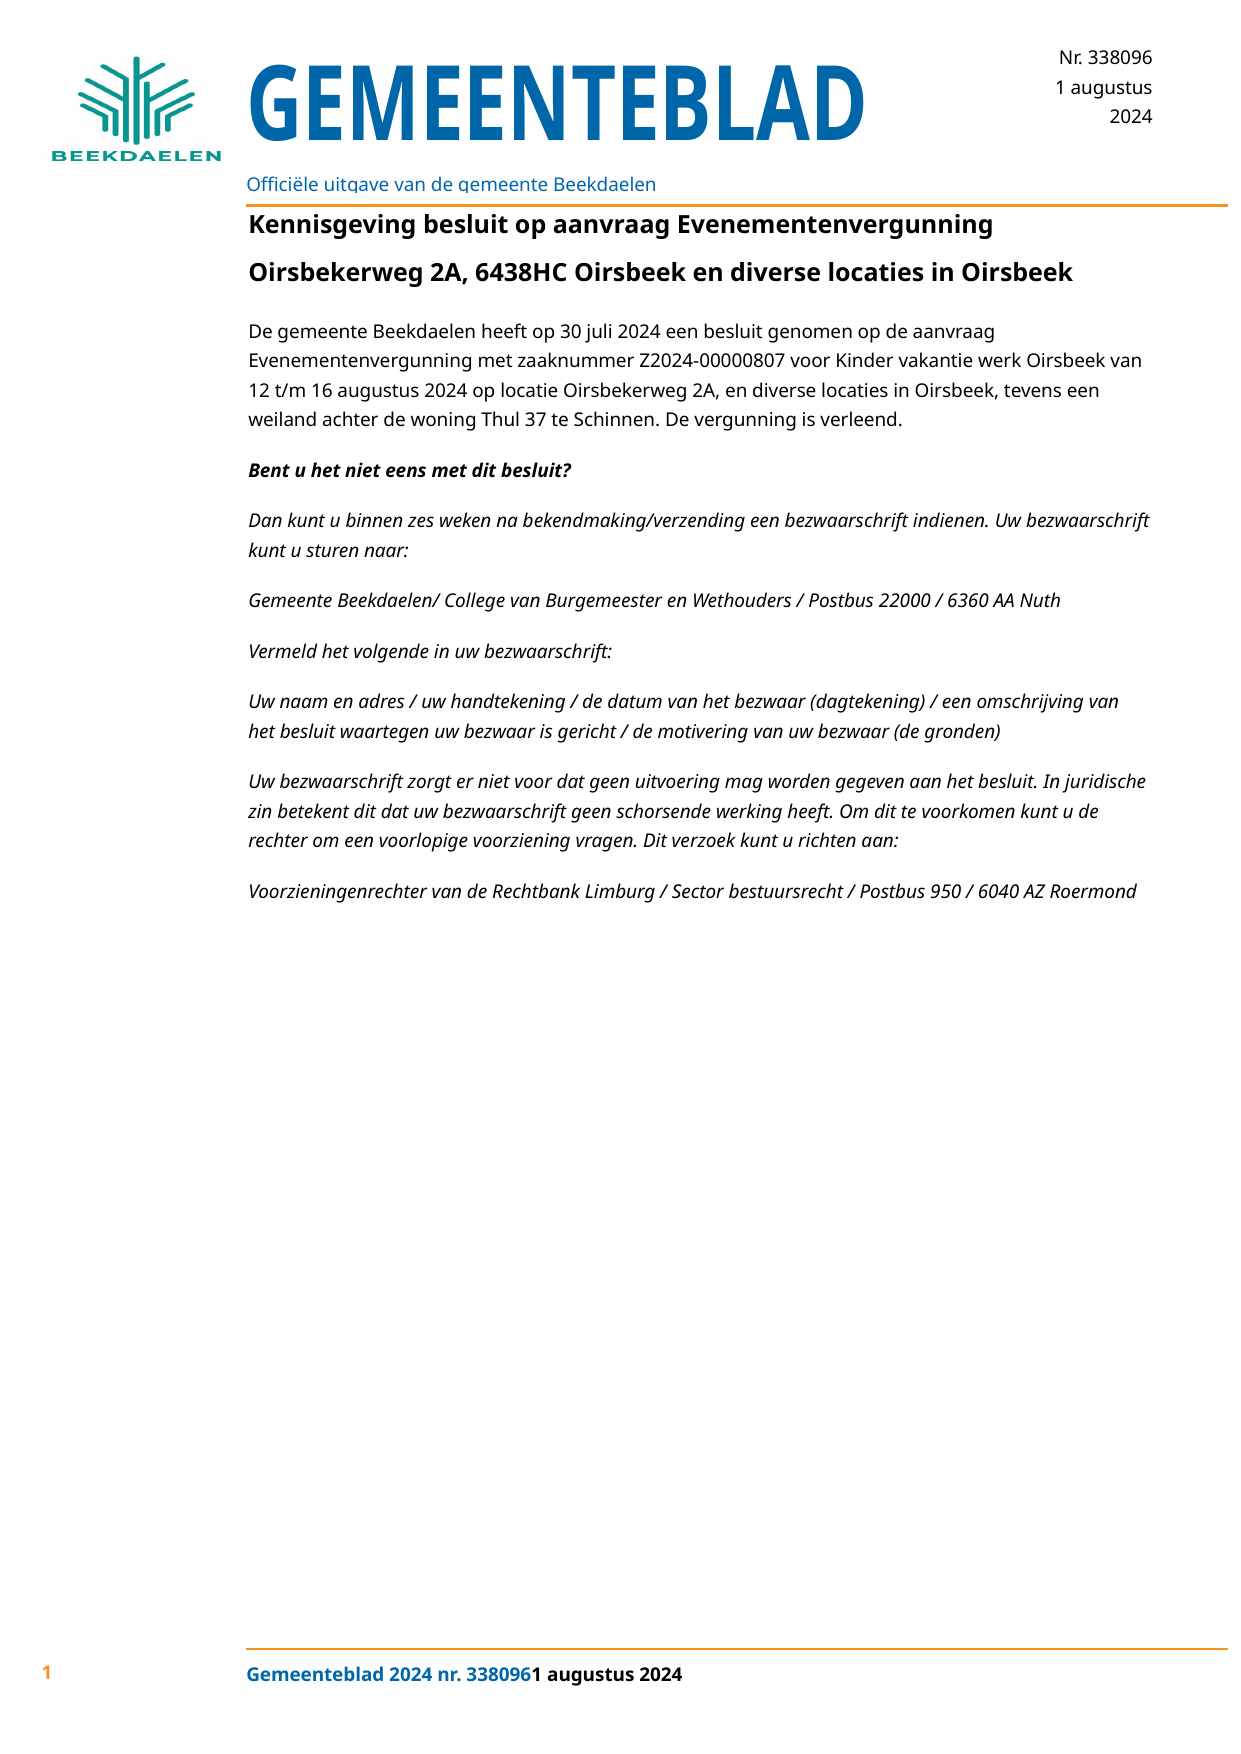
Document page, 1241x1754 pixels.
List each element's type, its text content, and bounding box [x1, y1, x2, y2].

text Kennisgeving besluit op aanvraag Evenementenvergunning Oirsbekerweg 2A, 6438HC Oirsbeek en diverse locaties in Oirsbeek [248, 207, 1152, 288]
text Bent u het niet eens met dit besluit? [248, 457, 1152, 483]
text Voorzieningenrechter van de Rechtbank Limburg / Sector bestuursrecht / Postbus 950 / 6040 AZ Roermond [248, 878, 1152, 904]
text Vermeld het volgende in uw bezwaarschrift: [248, 638, 1152, 664]
text De gemeente Beekdaelen heeft op 30 juli 2024 een besluit genomen op de aanvraag Evenementenvergunning met zaaknummer Z2024-00000807 voor Kinder vakantie werk Oirsbeek van 12 t/m 16 augustus 2024 op locatie Oirsbekerweg 2A, en diverse locaties in Oirsbeek, tevens een weiland achter de woning Thul 37 te Schinnen. De vergunning is verleend. [248, 318, 1152, 432]
text Uw bezwaarschrift zorgt er niet voor dat geen uitvoering mag worden gegeven aan het besluit. In juridische zin betekent dit dat uw bezwaarschrift geen schorsende werking heeft. Om dit te voorkomen kunt u de rechter om een voorlopige voorziening vragen. Dit verzoek kunt u richten aan: [248, 768, 1152, 853]
text Dan kunt u binnen zes weken na bekendmaking/verzending een bezwaarschrift indienen. Uw bezwaarschrift kunt u sturen naar: [248, 507, 1152, 563]
text Uw naam en adres / uw handtekening / de datum van het bezwaar (dagtekening) / een omschrijving van het besluit waartegen uw bezwaar is gericht / de motivering van uw bezwaar (de gronden) [248, 688, 1152, 744]
picture [41, 47, 231, 172]
text Gemeente Beekdaelen/ College van Burgemeester en Wethouders / Postbus 22000 / 6360 AA Nuth [248, 587, 1152, 613]
